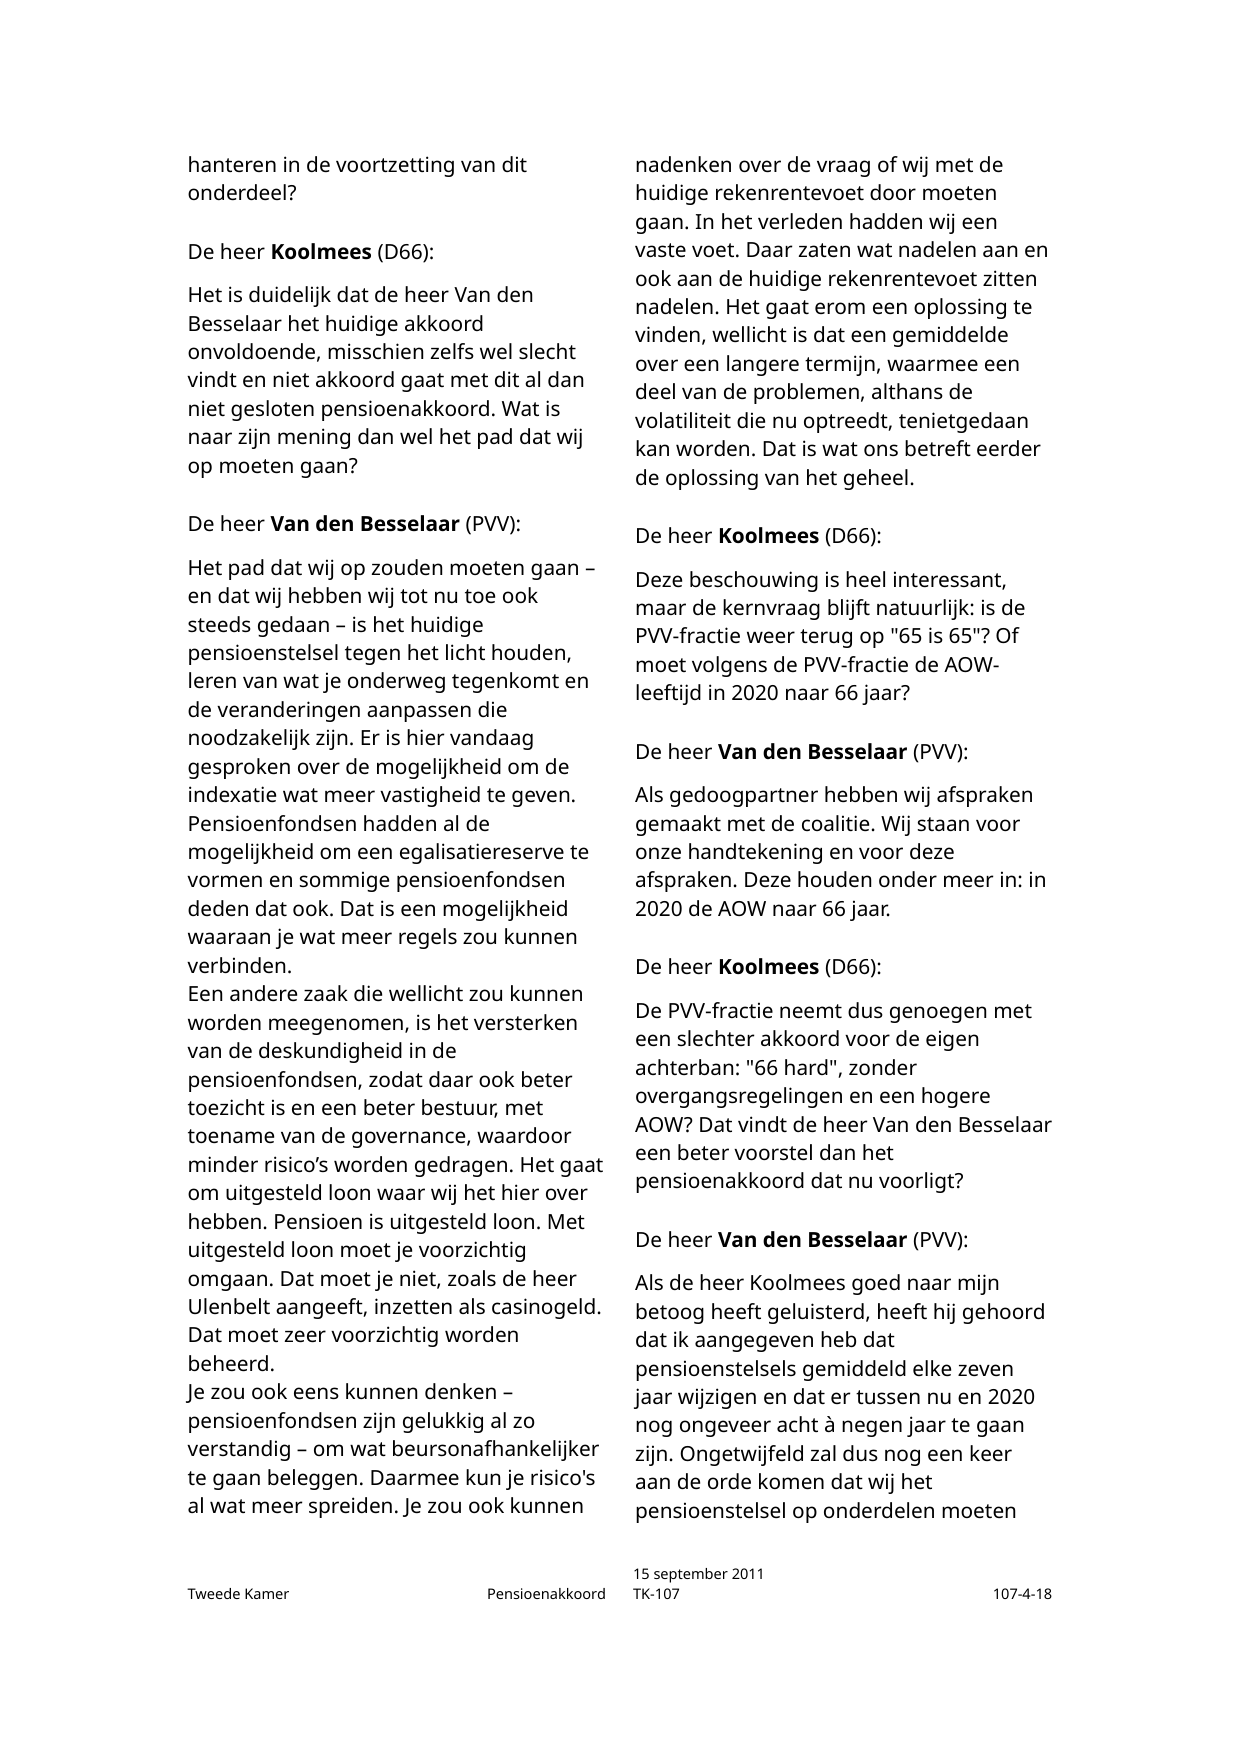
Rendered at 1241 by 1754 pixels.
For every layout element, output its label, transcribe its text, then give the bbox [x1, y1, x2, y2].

text Je zou ook eens kunnen denken – pensioenfondsen zijn gelukkig al zo verstandig – om wat beursonafhankelijker te gaan beleggen. Daarmee kun je risico's al wat meer spreiden. Je zou ook kunnen [187, 1377, 605, 1520]
text hanteren in de voortzetting van dit onderdeel? [187, 150, 605, 207]
text Het is duidelijk dat de heer Van den Besselaar het huidige akkoord onvoldoende, misschien zelfs wel slecht vindt en niet akkoord gaat met dit al dan niet gesloten pensioenakkoord. Wat is naar zijn mening dan wel het pad dat wij op moeten gaan? [187, 280, 605, 479]
text De heer Van den Besselaar (PVV): [187, 509, 605, 538]
text Deze beschouwing is heel interessant, maar de kernvraag blijft natuurlijk: is de PVV-fractie weer terug op "65 is 65"? Of moet volgens de PVV-fractie de AOW-leeftijd in 2020 naar 66 jaar? [635, 565, 1053, 707]
text nadenken over de vraag of wij met de huidige rekenrentevoet door moeten gaan. In het verleden hadden wij een vaste voet. Daar zaten wat nadelen aan en ook aan de huidige rekenrentevoet zitten nadelen. Het gaat erom een oplossing te vinden, wellicht is dat een gemiddelde over een langere termijn, waarmee een deel van de problemen, althans de volatiliteit die nu optreedt, tenietgedaan kan worden. Dat is wat ons betreft eerder de oplossing van het geheel. [635, 150, 1053, 491]
text De PVV-fractie neemt dus genoegen met een slechter akkoord voor de eigen achterban: "66 hard", zonder overgangsregelingen en een hogere AOW? Dat vindt de heer Van den Besselaar een beter voorstel dan het pensioenakkoord dat nu voorligt? [635, 996, 1053, 1195]
text Een andere zaak die wellicht zou kunnen worden meegenomen, is het versterken van de deskundigheid in de pensioenfondsen, zodat daar ook beter toezicht is en een beter bestuur, met toename van de governance, waardoor minder risico’s worden gedragen. Het gaat om uitgesteld loon waar wij het hier over hebben. Pensioen is uitgesteld loon. Met uitgesteld loon moet je voorzichtig omgaan. Dat moet je niet, zoals de heer Ulenbelt aangeeft, inzetten als casinogeld. Dat moet zeer voorzichtig worden beheerd. [187, 979, 605, 1377]
text De heer Van den Besselaar (PVV): [635, 737, 1053, 765]
text Het pad dat wij op zouden moeten gaan – en dat wij hebben wij tot nu toe ook steeds gedaan – is het huidige pensioenstelsel tegen het licht houden, leren van wat je onderweg tegenkomt en de veranderingen aanpassen die noodzakelijk zijn. Er is hier vandaag gesproken over de mogelijkheid om de indexatie wat meer vastigheid te geven. Pensioenfondsen hadden al de mogelijkheid om een egalisatiereserve te vormen en sommige pensioenfondsen deden dat ook. Dat is een mogelijkheid waaraan je wat meer regels zou kunnen verbinden. [187, 553, 605, 979]
text De heer Van den Besselaar (PVV): [635, 1225, 1053, 1253]
text Als de heer Koolmees goed naar mijn betoog heeft geluisterd, heeft hij gehoord dat ik aangegeven heb dat pensioenstelsels gemiddeld elke zeven jaar wijzigen en dat er tussen nu en 2020 nog ongeveer acht à negen jaar te gaan zijn. Ongetwijfeld zal dus nog een keer aan de orde komen dat wij het pensioenstelsel op onderdelen moeten [635, 1268, 1053, 1524]
text De heer Koolmees (D66): [187, 237, 605, 265]
text De heer Koolmees (D66): [635, 952, 1053, 981]
text De heer Koolmees (D66): [635, 521, 1053, 550]
text Als gedoogpartner hebben wij afspraken gemaakt met de coalitie. Wij staan voor onze handtekening en voor deze afspraken. Deze houden onder meer in: in 2020 de AOW naar 66 jaar. [635, 780, 1053, 922]
